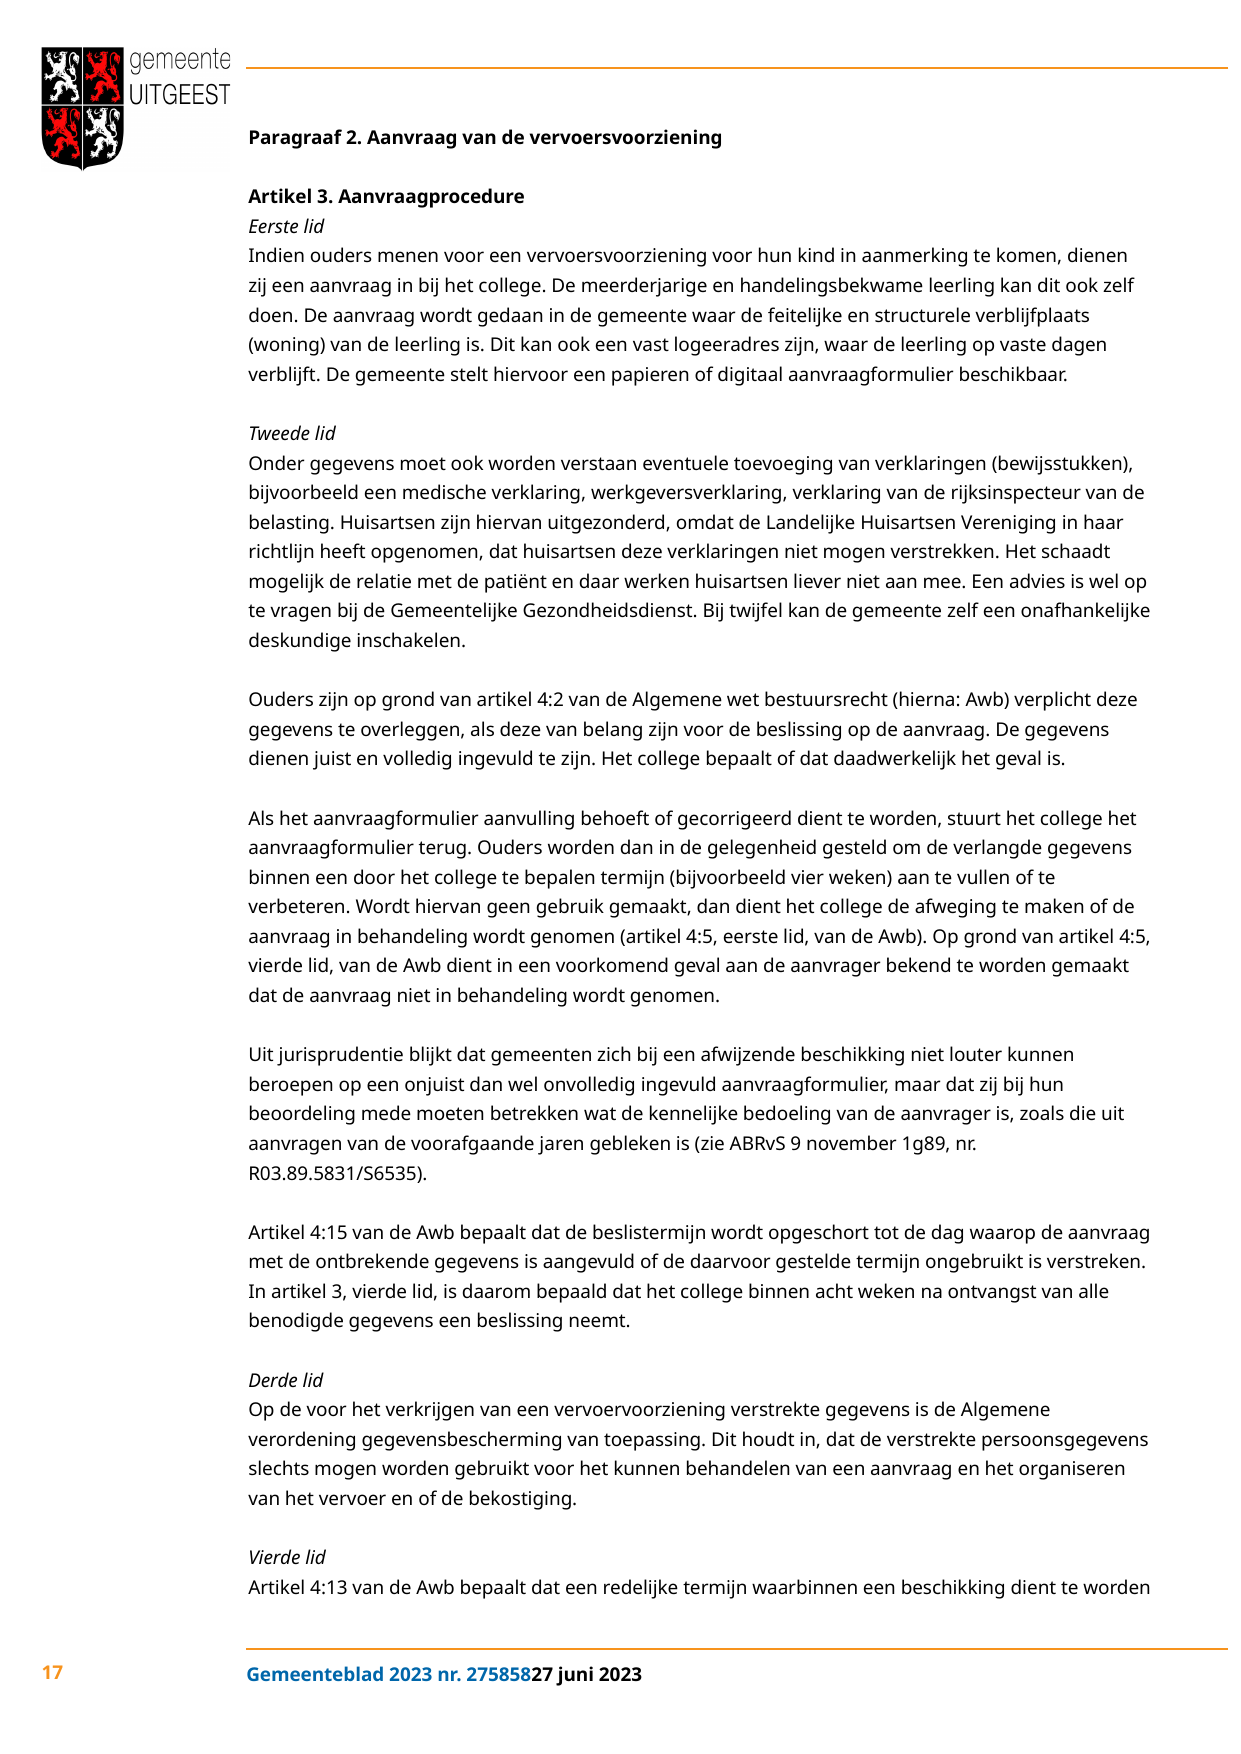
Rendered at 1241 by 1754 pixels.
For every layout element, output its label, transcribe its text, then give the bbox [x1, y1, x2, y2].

text Paragraaf 2. Aanvraag van de vervoersvoorziening [248, 124, 1152, 150]
picture [41, 47, 231, 172]
text Onder gegevens moet ook worden verstaan eventuele toevoeging van verklaringen (bewijsstukken), bijvoorbeeld een medische verklaring, werkgeversverklaring, verklaring van de rijksinspecteur van de belasting. Huisartsen zijn hiervan uitgezonderd, omdat de Landelijke Huisartsen Vereniging in haar richtlijn heeft opgenomen, dat huisartsen deze verklaringen niet mogen verstrekken. Het schaadt mogelijk de relatie met de patiënt en daar werken huisartsen liever niet aan mee. Een advies is wel op te vragen bij de Gemeentelijke Gezondheidsdienst. Bij twijfel kan de gemeente zelf een onafhankelijke deskundige inschakelen. [248, 450, 1152, 653]
text Artikel 3. Aanvraagprocedure [248, 183, 1152, 209]
text Op de voor het verkrijgen van een vervoervoorziening verstrekte gegevens is de Algemene verordening gegevensbescherming van toepassing. Dit houdt in, dat de verstrekte persoonsgegevens slechts mogen worden gebruikt voor het kunnen behandelen van een aanvraag en het organiseren van het vervoer en of de bekostiging. [248, 1396, 1152, 1511]
text Indien ouders menen voor een vervoersvoorziening voor hun kind in aanmerking te komen, dienen zij een aanvraag in bij het college. De meerderjarige en handelingsbekwame leerling kan dit ook zelf doen. De aanvraag wordt gedaan in de gemeente waar de feitelijke en structurele verblijfplaats (woning) van de leerling is. Dit kan ook een vast logeeradres zijn, waar de leerling op vaste dagen verblijft. De gemeente stelt hiervoor een papieren of digitaal aanvraagformulier beschikbaar. [248, 243, 1152, 387]
text Vierde lid [248, 1544, 1152, 1570]
text Artikel 4:13 van de Awb bepaalt dat een redelijke termijn waarbinnen een beschikking dient te worden [248, 1574, 1152, 1600]
text Ouders zijn op grond van artikel 4:2 van de Algemene wet bestuursrecht (hierna: Awb) verplicht deze gegevens te overleggen, als deze van belang zijn voor de beslissing op de aanvraag. De gegevens dienen juist en volledig ingevuld te zijn. Het college bepaalt of dat daadwerkelijk het geval is. [248, 686, 1152, 771]
text Artikel 4:15 van de Awb bepaalt dat de beslistermijn wordt opgeschort tot de dag waarop de aanvraag met de ontbrekende gegevens is aangevuld of de daarvoor gestelde termijn ongebruikt is verstreken. In artikel 3, vierde lid, is daarom bepaald dat het college binnen acht weken na ontvangst van alle benodigde gegevens een beslissing neemt. [248, 1219, 1152, 1333]
text Tweede lid [248, 420, 1152, 446]
text Derde lid [248, 1367, 1152, 1393]
text Als het aanvraagformulier aanvulling behoeft of gecorrigeerd dient te worden, stuurt het college het aanvraagformulier terug. Ouders worden dan in de gelegenheid gesteld om de verlangde gegevens binnen een door het college te bepalen termijn (bijvoorbeeld vier weken) aan te vullen of te verbeteren. Wordt hiervan geen gebruik gemaakt, dan dient het college de afweging te maken of de aanvraag in behandeling wordt genomen (artikel 4:5, eerste lid, van de Awb). Op grond van artikel 4:5, vierde lid, van de Awb dient in een voorkomend geval aan de aanvrager bekend te worden gemaakt dat de aanvraag niet in behandeling wordt genomen. [248, 805, 1152, 1008]
text Eerste lid [248, 213, 1152, 239]
text Uit jurisprudentie blijkt dat gemeenten zich bij een afwijzende beschikking niet louter kunnen beroepen op een onjuist dan wel onvolledig ingevuld aanvraagformulier, maar dat zij bij hun beoordeling mede moeten betrekken wat de kennelijke bedoeling van de aanvrager is, zoals die uit aanvragen van de voorafgaande jaren gebleken is (zie ABRvS 9 november 1g89, nr. R03.89.5831/S6535). [248, 1041, 1152, 1186]
